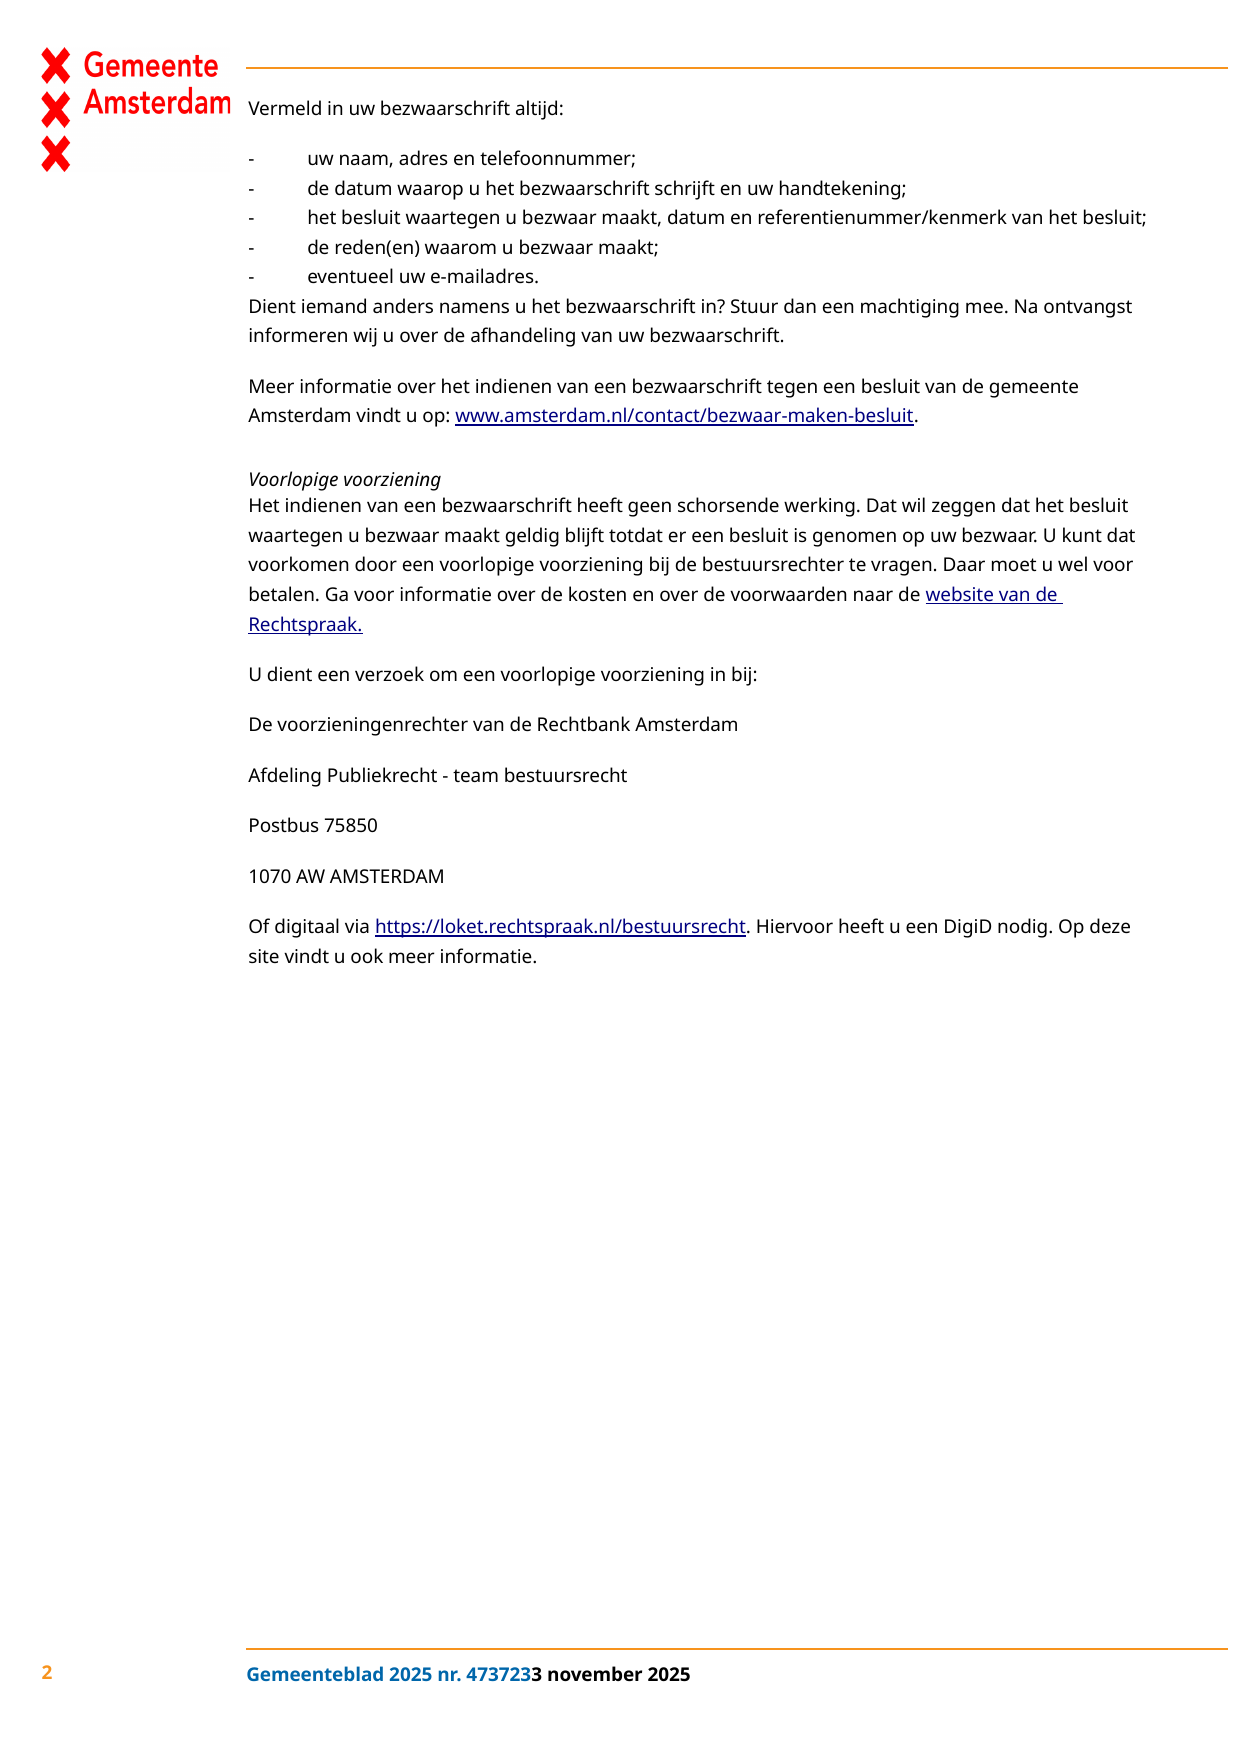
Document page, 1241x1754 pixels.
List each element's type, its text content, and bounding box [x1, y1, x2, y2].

picture [41, 47, 231, 172]
text Voorlopige voorziening [248, 467, 1152, 492]
list uw naam, adres en telefoonnummer; [248, 145, 1152, 171]
text Vermeld in uw bezwaarschrift altijd: [248, 95, 1152, 121]
text Dient iemand anders namens u het bezwaarschrift in? Stuur dan een machtiging mee. Na ontvangst informeren wij u over de afhandeling van uw bezwaarschrift. [248, 293, 1152, 348]
text Meer informatie over het indienen van een bezwaarschrift tegen een besluit van de gemeente Amsterdam vindt u op: www.amsterdam.nl/contact/bezwaar-maken-besluit. [248, 373, 1152, 428]
list de reden(en) waarom u bezwaar maakt; [248, 234, 1152, 260]
text Het indienen van een bezwaarschrift heeft geen schorsende werking. Dat wil zeggen dat het besluit waartegen u bezwaar maakt geldig blijft totdat er een besluit is genomen op uw bezwaar. U kunt dat voorkomen door een voorlopige voorziening bij de bestuursrechter te vragen. Daar moet u wel voor betalen. Ga voor informatie over de kosten en over de voorwaarden naar de website van de Rechtspraak. [248, 492, 1152, 636]
text De voorzieningenrechter van de Rechtbank Amsterdam [248, 712, 1152, 737]
text U dient een verzoek om een voorlopige voorziening in bij: [248, 661, 1152, 687]
list de datum waarop u het bezwaarschrift schrijft en uw handtekening; [248, 175, 1152, 201]
list het besluit waartegen u bezwaar maakt, datum en referentienummer/kenmerk van het besluit; [248, 204, 1152, 230]
list eventueel uw e-mailadres. [248, 263, 1152, 289]
text 1070 AW AMSTERDAM [248, 863, 1152, 888]
text Postbus 75850 [248, 812, 1152, 838]
text Of digitaal via https://loket.rechtspraak.nl/bestuursrecht. Hiervoor heeft u een DigiD nodig. Op deze site vindt u ook meer informatie. [248, 913, 1152, 968]
text Afdeling Publiekrecht - team bestuursrecht [248, 762, 1152, 788]
